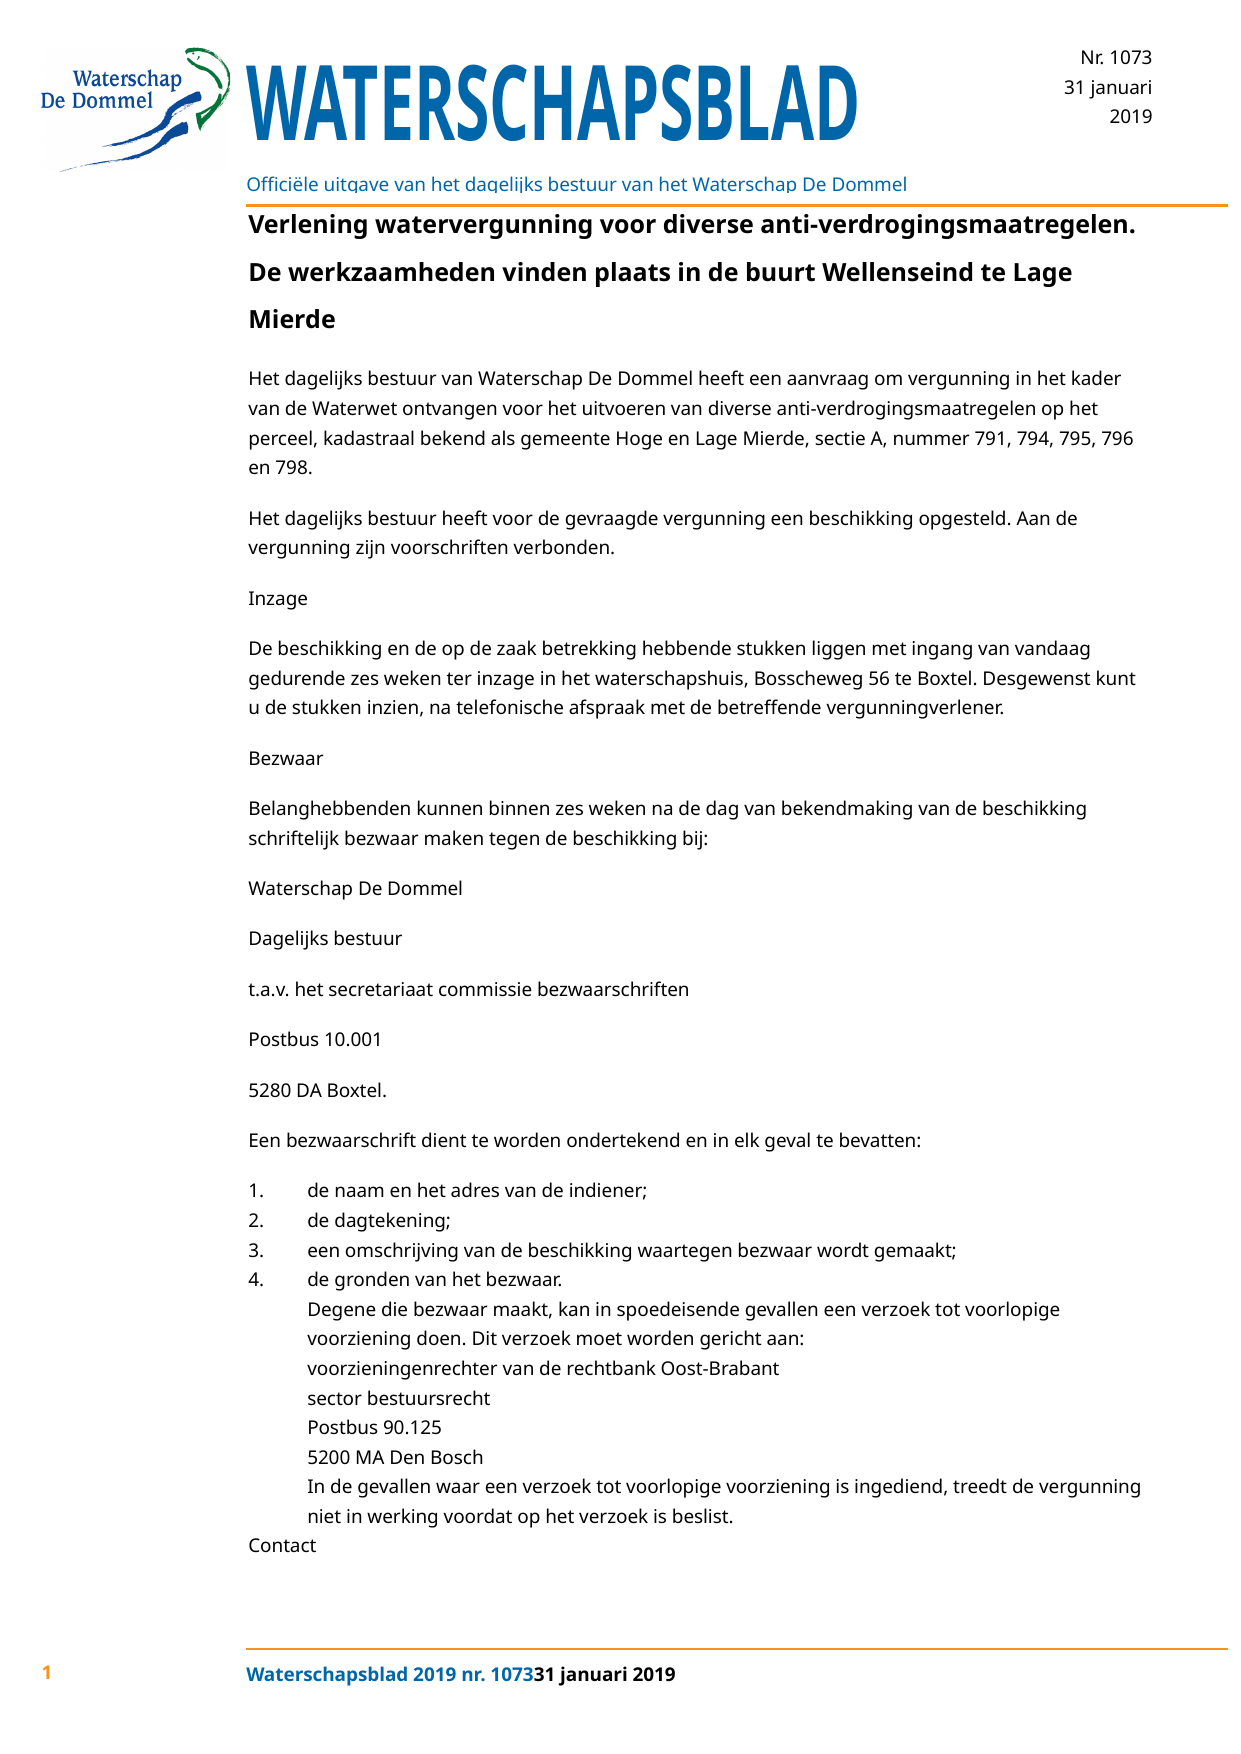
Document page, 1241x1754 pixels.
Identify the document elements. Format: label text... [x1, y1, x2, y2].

list 5200 MA Den Bosch [248, 1444, 1152, 1469]
list voorzieningenrechter van de rechtbank Oost-Brabant [248, 1355, 1152, 1381]
list de gronden van het bezwaar. [248, 1266, 1152, 1292]
text Het dagelijks bestuur van Waterschap De Dommel heeft een aanvraag om vergunning in het kader van de Waterwet ontvangen voor het uitvoeren van diverse anti-verdrogingsmaatregelen op het perceel, kadastraal bekend als gemeente Hoge en Lage Mierde, sectie A, nummer 791, 794, 795, 796 en 798. [248, 366, 1152, 480]
list Postbus 90.125 [248, 1414, 1152, 1440]
text De beschikking en de op de zaak betrekking hebbende stukken liggen met ingang van vandaag gedurende zes weken ter inzage in het waterschapshuis, Bosscheweg 56 te Boxtel. Desgewenst kunt u de stukken inzien, na telefonische afspraak met de betreffende vergunningverlener. [248, 635, 1152, 720]
text Waterschap De Dommel [248, 875, 1152, 901]
text Postbus 10.001 [248, 1026, 1152, 1052]
text Contact [248, 1533, 1152, 1558]
text t.a.v. het secretariaat commissie bezwaarschriften [248, 976, 1152, 1002]
list de dagtekening; [248, 1207, 1152, 1233]
text Dagelijks bestuur [248, 926, 1152, 951]
text Inzage [248, 585, 1152, 610]
list Degene die bezwaar maakt, kan in spoedeisende gevallen een verzoek tot voorlopige voorziening doen. Dit verzoek moet worden gericht aan: [248, 1296, 1152, 1351]
text Een bezwaarschrift dient te worden ondertekend en in elk geval te bevatten: [248, 1127, 1152, 1153]
text Bezwaar [248, 745, 1152, 770]
text Belanghebbenden kunnen binnen zes weken na de dag van bekendmaking van de beschikking schriftelijk bezwaar maken tegen de beschikking bij: [248, 795, 1152, 850]
list sector bestuursrecht [248, 1385, 1152, 1410]
list de naam en het adres van de indiener; [248, 1178, 1152, 1203]
text Verlening watervergunning voor diverse anti-verdrogingsmaatregelen. De werkzaamheden vinden plaats in de buurt Wellenseind te Lage Mierde [248, 207, 1152, 336]
list een omschrijving van de beschikking waartegen bezwaar wordt gemaakt; [248, 1237, 1152, 1262]
text 5280 DA Boxtel. [248, 1077, 1152, 1102]
text Het dagelijks bestuur heeft voor de gevraagde vergunning een beschikking opgesteld. Aan de vergunning zijn voorschriften verbonden. [248, 505, 1152, 560]
list In de gevallen waar een verzoek tot voorlopige voorziening is ingediend, treedt de vergunning niet in werking voordat op het verzoek is beslist. [248, 1473, 1152, 1529]
picture [41, 47, 231, 172]
